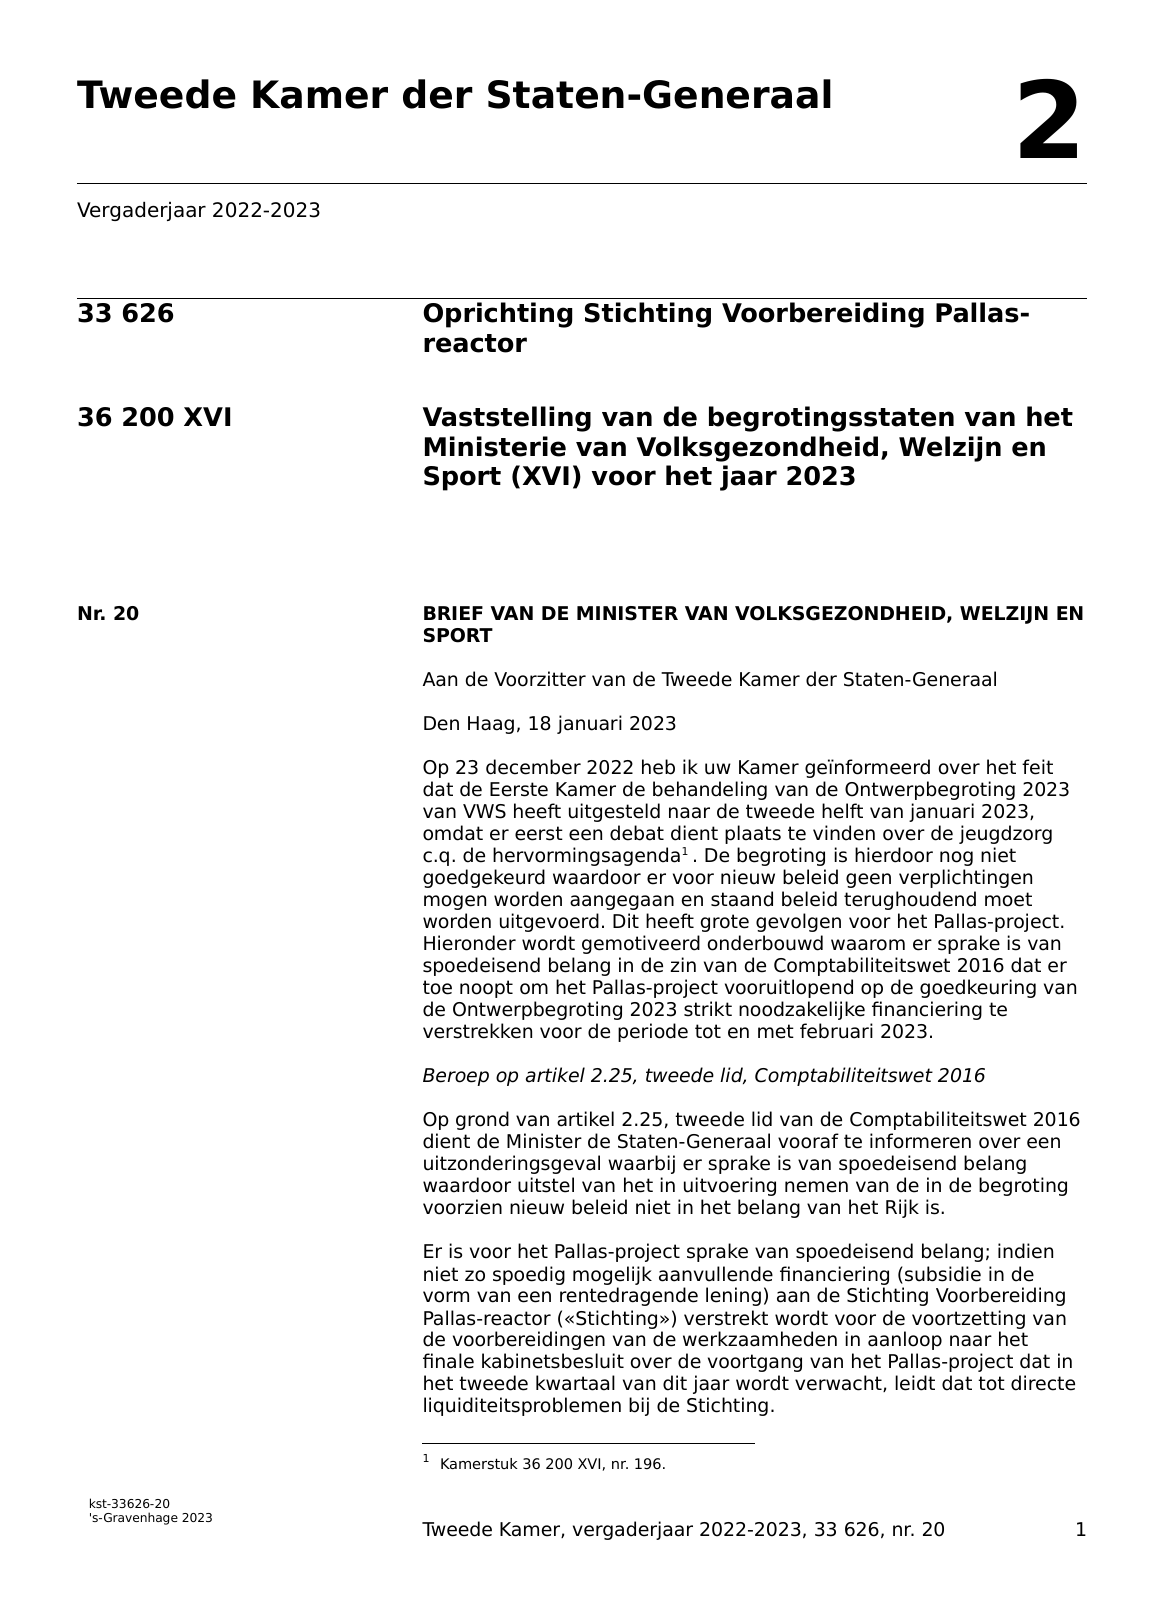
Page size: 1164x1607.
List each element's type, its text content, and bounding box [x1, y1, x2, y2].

text Op grond van artikel 2.25, tweede lid van de Comptabiliteitswet 2016 dient de Minister de Staten-Generaal vooraf te informeren over een uitzonderingsgeval waarbij er sprake is van spoedeisend belang waardoor uitstel van het in uitvoering nemen van de in de begroting voorzien nieuw beleid niet in het belang van het Rijk is. [422, 1109, 1087, 1219]
table_cell Vergaderjaar 2022-2023 [77, 184, 1087, 298]
subtitle 36 200 XVI Vaststelling van de begrotingsstaten van het Ministerie van Volksgezondheid, Welzijn en Sport (XVI) voor het jaar 2023 [77, 403, 1087, 492]
text 's-Gravenhage 2023 [88, 1511, 323, 1525]
text kst-33626-20 [88, 1497, 323, 1511]
table_header 2 [886, 59, 1087, 183]
text Kamerstuk 36 200 XVI, nr. 196. [422, 1452, 1087, 1474]
table_header Tweede Kamer der Staten-Generaal [77, 59, 886, 183]
subtitle Nr. 20 BRIEF VAN DE MINISTER VAN VOLKSGEZONDHEID, WELZIJN EN SPORT [77, 603, 1087, 647]
text Op 23 december 2022 heb ik uw Kamer geïnformeerd over het feit dat de Eerste Kamer de behandeling van de Ontwerpbegroting 2023 van VWS heeft uitgesteld naar de tweede helft van januari 2023, omdat er eerst een debat dient plaats te vinden over de jeugdzorg c.q. de hervormingsagenda. De begroting is hierdoor nog niet goedgekeurd waardoor er voor nieuw beleid geen verplichtingen mogen worden aangegaan en staand beleid terughoudend moet worden uitgevoerd. Dit heeft grote gevolgen voor het Pallas-project. Hieronder wordt gemotiveerd onderbouwd waarom er sprake is van spoedeisend belang in de zin van de Comptabiliteitswet 2016 dat er toe noopt om het Pallas-project vooruitlopend op de goedkeuring van de Ontwerpbegroting 2023 strikt noodzakelijke financiering te verstrekken voor de periode tot en met februari 2023. [422, 757, 1087, 1043]
subtitle Beroep op artikel 2.25, tweede lid, Comptabiliteitswet 2016 [422, 1065, 1087, 1087]
text Den Haag, 18 januari 2023 [422, 713, 1087, 735]
text Aan de Voorzitter van de Tweede Kamer der Staten-Generaal [422, 669, 1087, 691]
text Er is voor het Pallas-project sprake van spoedeisend belang; indien niet zo spoedig mogelijk aanvullende financiering (subsidie in de vorm van een rentedragende lening) aan de Stichting Voorbereiding Pallas-reactor («Stichting») verstrekt wordt voor de voortzetting van de voorbereidingen van de werkzaamheden in aanloop naar het finale kabinetsbesluit over de voortgang van het Pallas-project dat in het tweede kwartaal van dit jaar wordt verwacht, leidt dat tot directe liquiditeitsproblemen bij de Stichting. [422, 1241, 1087, 1417]
subtitle 33 626 Oprichting Stichting Voorbereiding Pallas-reactor [77, 299, 1087, 358]
